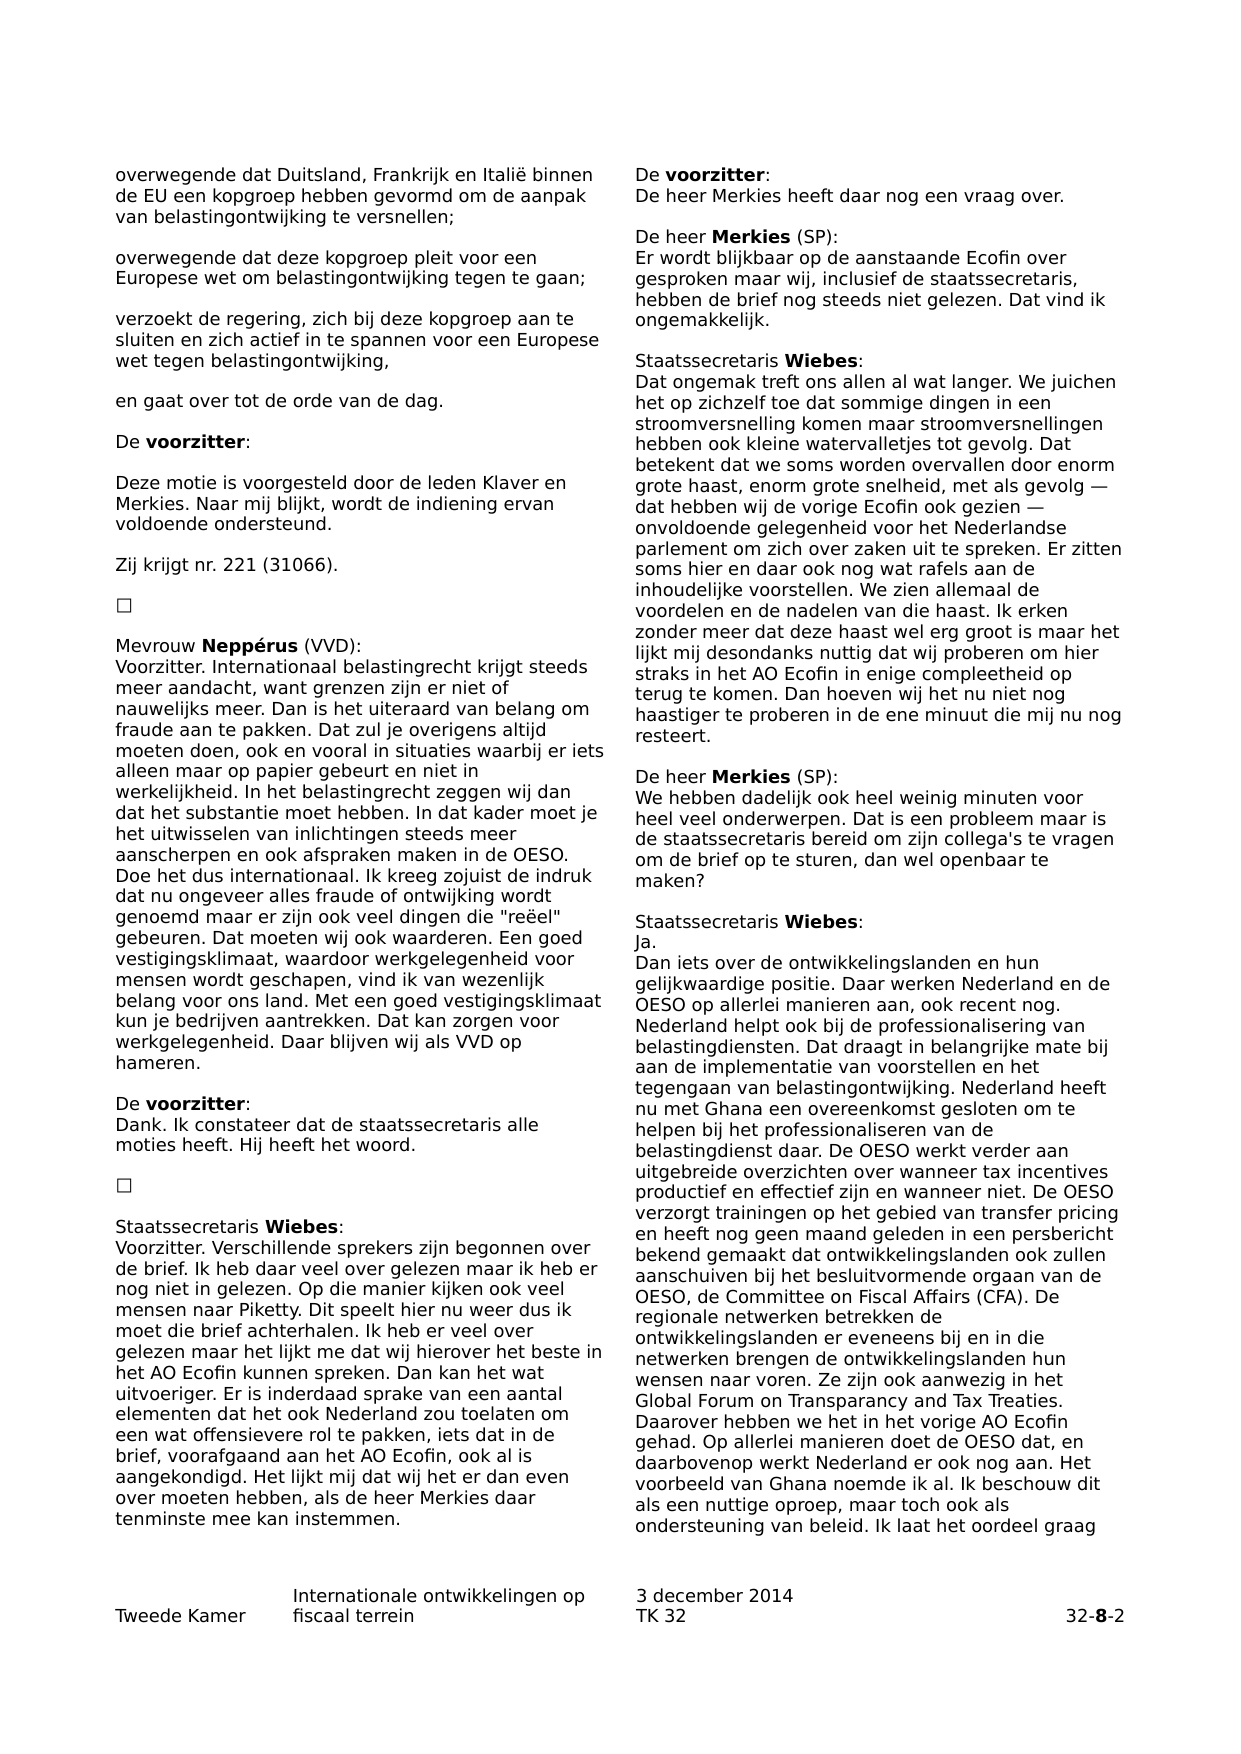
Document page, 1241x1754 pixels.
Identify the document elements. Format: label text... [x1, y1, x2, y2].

text De heer Merkies heeft daar nog een vraag over. [635, 186, 1125, 207]
text De voorzitter: [635, 165, 1125, 186]
text Dank. Ik constateer dat de staatssecretaris alle moties heeft. Hij heeft het woord. [115, 1114, 605, 1156]
text overwegende dat Duitsland, Frankrijk en Italië binnen de EU een kopgroep hebben gevormd om de aanpak van belastingontwijking te versnellen; [115, 165, 605, 227]
text verzoekt de regering, zich bij deze kopgroep aan te sluiten en zich actief in te spannen voor een Europese wet tegen belastingontwijking, [115, 309, 605, 371]
text Deze motie is voorgesteld door de leden Klaver en Merkies. Naar mij blijkt, wordt de indiening ervan voldoende ondersteund. [115, 473, 605, 535]
text Dat ongemak treft ons allen al wat langer. We juichen het op zichzelf toe dat sommige dingen in een stroomversnelling komen maar stroomversnellingen hebben ook kleine watervalletjes tot gevolg. Dat betekent dat we soms worden overvallen door enorm grote haast, enorm grote snelheid, met als gevolg — dat hebben wij de vorige Ecofin ook gezien — onvoldoende gelegenheid voor het Nederlandse parlement om zich over zaken uit te spreken. Er zitten soms hier en daar ook nog wat rafels aan de inhoudelijke voorstellen. We zien allemaal de voordelen en de nadelen van die haast. Ik erken zonder meer dat deze haast wel erg groot is maar het lijkt mij desondanks nuttig dat wij proberen om hier straks in het AO Ecofin in enige compleetheid op terug te komen. Dan hoeven wij het nu niet nog haastiger te proberen in de ene minuut die mij nu nog resteert. [635, 372, 1125, 747]
text Dan iets over de ontwikkelingslanden en hun gelijkwaardige positie. Daar werken Nederland en de OESO op allerlei manieren aan, ook recent nog. Nederland helpt ook bij de professionalisering van belastingdiensten. Dat draagt in belangrijke mate bij aan de implementatie van voorstellen en het tegengaan van belastingontwijking. Nederland heeft nu met Ghana een overeenkomst gesloten om te helpen bij het professionaliseren van de belastingdienst daar. De OESO werkt verder aan uitgebreide overzichten over wanneer tax incentives productief en effectief zijn en wanneer niet. De OESO verzorgt trainingen op het gebied van transfer pricing en heeft nog geen maand geleden in een persbericht bekend gemaakt dat ontwikkelingslanden ook zullen aanschuiven bij het besluitvormende orgaan van de OESO, de Committee on Fiscal Affairs (CFA). De regionale netwerken betrekken de ontwikkelingslanden er eveneens bij en in die netwerken brengen de ontwikkelingslanden hun wensen naar voren. Ze zijn ook aanwezig in het Global Forum on Transparancy and Tax Treaties. Daarover hebben we het in het vorige AO Ecofin gehad. Op allerlei manieren doet de OESO dat, en daarbovenop werkt Nederland er ook nog aan. Het voorbeeld van Ghana noemde ik al. Ik beschouw dit als een nuttige oproep, maar toch ook als ondersteuning van beleid. Ik laat het oordeel graag [635, 953, 1125, 1536]
text Staatssecretaris Wiebes: [635, 351, 1125, 372]
text ⬜ [115, 596, 605, 616]
text Staatssecretaris Wiebes: [635, 912, 1125, 932]
text Staatssecretaris Wiebes: [115, 1217, 605, 1237]
text Voorzitter. Internationaal belastingrecht krijgt steeds meer aandacht, want grenzen zijn er niet of nauwelijks meer. Dan is het uiteraard van belang om fraude aan te pakken. Dat zul je overigens altijd moeten doen, ook en vooral in situaties waarbij er iets alleen maar op papier gebeurt en niet in werkelijkheid. In het belastingrecht zeggen wij dan dat het substantie moet hebben. In dat kader moet je het uitwisselen van inlichtingen steeds meer aanscherpen en ook afspraken maken in de OESO. Doe het dus internationaal. Ik kreeg zojuist de indruk dat nu ongeveer alles fraude of ontwijking wordt genoemd maar er zijn ook veel dingen die "reëel" gebeuren. Dat moeten wij ook waarderen. Een goed vestigingsklimaat, waardoor werkgelegenheid voor mensen wordt geschapen, vind ik van wezenlijk belang voor ons land. Met een goed vestigingsklimaat kun je bedrijven aantrekken. Dat kan zorgen voor werkgelegenheid. Daar blijven wij als VVD op hameren. [115, 657, 605, 1074]
text De heer Merkies (SP): [635, 227, 1125, 248]
text Zij krijgt nr. 221 (31066). [115, 555, 605, 576]
text ⬜ [115, 1176, 605, 1197]
text Mevrouw Neppérus (VVD): [115, 636, 605, 657]
text De heer Merkies (SP): [635, 767, 1125, 787]
text Voorzitter. Verschillende sprekers zijn begonnen over de brief. Ik heb daar veel over gelezen maar ik heb er nog niet in gelezen. Op die manier kijken ook veel mensen naar Piketty. Dit speelt hier nu weer dus ik moet die brief achterhalen. Ik heb er veel over gelezen maar het lijkt me dat wij hierover het beste in het AO Ecofin kunnen spreken. Dan kan het wat uitvoeriger. Er is inderdaad sprake van een aantal elementen dat het ook Nederland zou toelaten om een wat offensievere rol te pakken, iets dat in de brief, voorafgaand aan het AO Ecofin, ook al is aangekondigd. Het lijkt mij dat wij het er dan even over moeten hebben, als de heer Merkies daar tenminste mee kan instemmen. [115, 1237, 605, 1529]
text overwegende dat deze kopgroep pleit voor een Europese wet om belastingontwijking tegen te gaan; [115, 247, 605, 289]
text Ja. [635, 932, 1125, 953]
text Er wordt blijkbaar op de aanstaande Ecofin over gesproken maar wij, inclusief de staatssecretaris, hebben de brief nog steeds niet gelezen. Dat vind ik ongemakkelijk. [635, 248, 1125, 331]
text De voorzitter: [115, 432, 605, 453]
text en gaat over tot de orde van de dag. [115, 391, 605, 412]
text We hebben dadelijk ook heel weinig minuten voor heel veel onderwerpen. Dat is een probleem maar is de staatssecretaris bereid om zijn collega's te vragen om de brief op te sturen, dan wel openbaar te maken? [635, 787, 1125, 892]
text De voorzitter: [115, 1094, 605, 1114]
